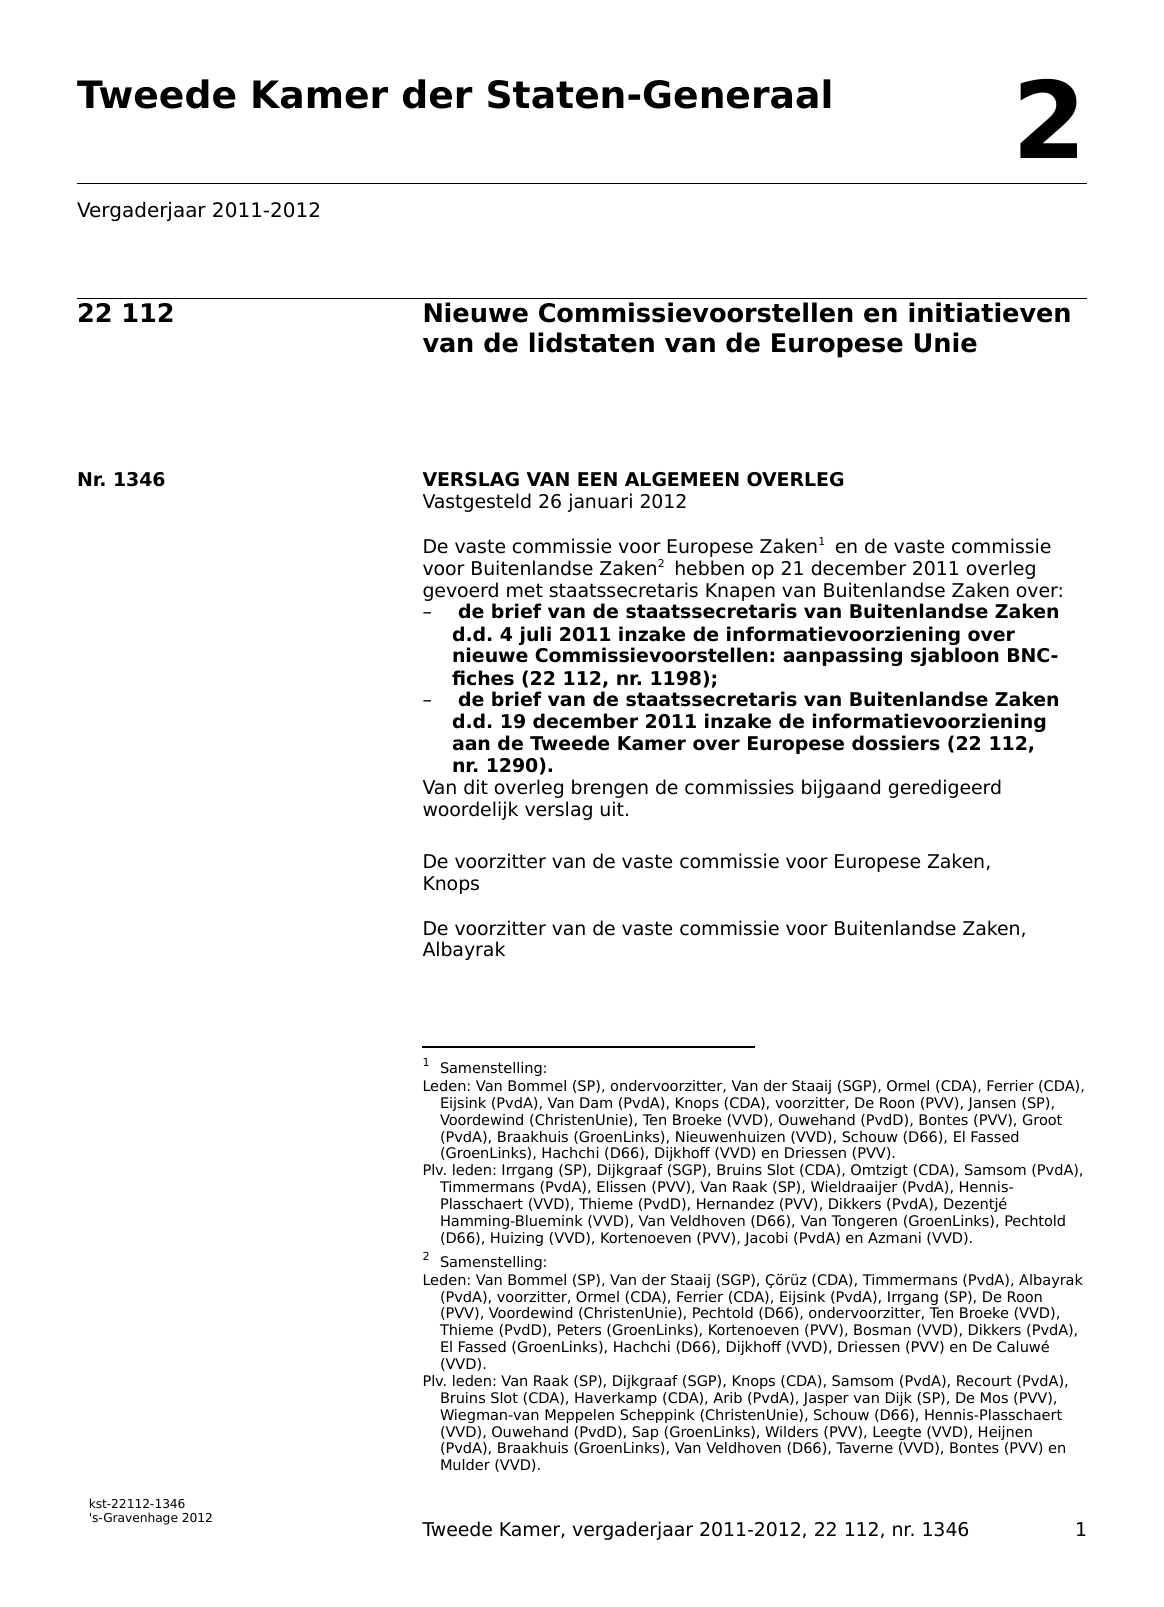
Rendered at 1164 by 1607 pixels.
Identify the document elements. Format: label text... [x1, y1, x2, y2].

text De voorzitter van de vaste commissie voor Buitenlandse Zaken, Albayrak [422, 917, 1087, 961]
text Vastgesteld 26 januari 2012 [422, 491, 1087, 513]
text kst-22112-1346 [88, 1497, 323, 1511]
text Leden: Van Bommel (SP), Van der Staaij (SGP), Çörüz (CDA), Timmermans (PvdA), Albayrak (PvdA), voorzitter, Ormel (CDA), Ferrier (CDA), Eijsink (PvdA), Irrgang (SP), De Roon (PVV), Voordewind (ChristenUnie), Pechtold (D66), ondervoorzitter, Ten Broeke (VVD), Thieme (PvdD), Peters (GroenLinks), Kortenoeven (PVV), Bosman (VVD), Dikkers (PvdA), El Fassed (GroenLinks), Hachchi (D66), Dijkhoff (VVD), Driessen (PVV) en De Caluwé (VVD). [422, 1272, 1087, 1373]
subtitle Nr. 1346 VERSLAG VAN EEN ALGEMEEN OVERLEG [77, 469, 1087, 491]
text – de brief van de staatssecretaris van Buitenlandse Zaken d.d. 4 juli 2011 inzake de informatievoorziening over nieuwe Commissievoorstellen: aanpassing sjabloon BNC-fiches (22 112, nr. 1198); [422, 601, 1087, 689]
text Samenstelling: [422, 1250, 1087, 1272]
subtitle 22 112 Nieuwe Commissievoorstellen en initiatieven van de lidstaten van de Europese Unie [77, 299, 1087, 358]
text 's-Gravenhage 2012 [88, 1511, 323, 1525]
table_header 2 [886, 59, 1087, 183]
text – de brief van de staatssecretaris van Buitenlandse Zaken d.d. 19 december 2011 inzake de informatievoorziening aan de Tweede Kamer over Europese dossiers (22 112, nr. 1290). [422, 689, 1087, 777]
text Leden: Van Bommel (SP), ondervoorzitter, Van der Staaij (SGP), Ormel (CDA), Ferrier (CDA), Eijsink (PvdA), Van Dam (PvdA), Knops (CDA), voorzitter, De Roon (PVV), Jansen (SP), Voordewind (ChristenUnie), Ten Broeke (VVD), Ouwehand (PvdD), Bontes (PVV), Groot (PvdA), Braakhuis (GroenLinks), Nieuwenhuizen (VVD), Schouw (D66), El Fassed (GroenLinks), Hachchi (D66), Dijkhoff (VVD) en Driessen (PVV). [422, 1078, 1087, 1162]
text Van dit overleg brengen de commissies bijgaand geredigeerd woordelijk verslag uit. [422, 777, 1087, 821]
table_header Tweede Kamer der Staten-Generaal [77, 59, 886, 183]
text Plv. leden: Irrgang (SP), Dijkgraaf (SGP), Bruins Slot (CDA), Omtzigt (CDA), Samsom (PvdA), Timmermans (PvdA), Elissen (PVV), Van Raak (SP), Wieldraaijer (PvdA), Hennis-Plasschaert (VVD), Thieme (PvdD), Hernandez (PVV), Dikkers (PvdA), Dezentjé Hamming-Bluemink (VVD), Van Veldhoven (D66), Van Tongeren (GroenLinks), Pechtold (D66), Huizing (VVD), Kortenoeven (PVV), Jacobi (PvdA) en Azmani (VVD). [422, 1162, 1087, 1247]
text De vaste commissie voor Europese Zaken en de vaste commissie voor Buitenlandse Zaken hebben op 21 december 2011 overleg gevoerd met staatssecretaris Knapen van Buitenlandse Zaken over: [422, 536, 1087, 601]
text De voorzitter van de vaste commissie voor Europese Zaken, Knops [422, 851, 1087, 895]
text Samenstelling: [422, 1056, 1087, 1078]
table_cell Vergaderjaar 2011-2012 [77, 184, 1087, 298]
text Plv. leden: Van Raak (SP), Dijkgraaf (SGP), Knops (CDA), Samsom (PvdA), Recourt (PvdA), Bruins Slot (CDA), Haverkamp (CDA), Arib (PvdA), Jasper van Dijk (SP), De Mos (PVV), Wiegman-van Meppelen Scheppink (ChristenUnie), Schouw (D66), Hennis-Plasschaert (VVD), Ouwehand (PvdD), Sap (GroenLinks), Wilders (PVV), Leegte (VVD), Heijnen (PvdA), Braakhuis (GroenLinks), Van Veldhoven (D66), Taverne (VVD), Bontes (PVV) en Mulder (VVD). [422, 1373, 1087, 1474]
